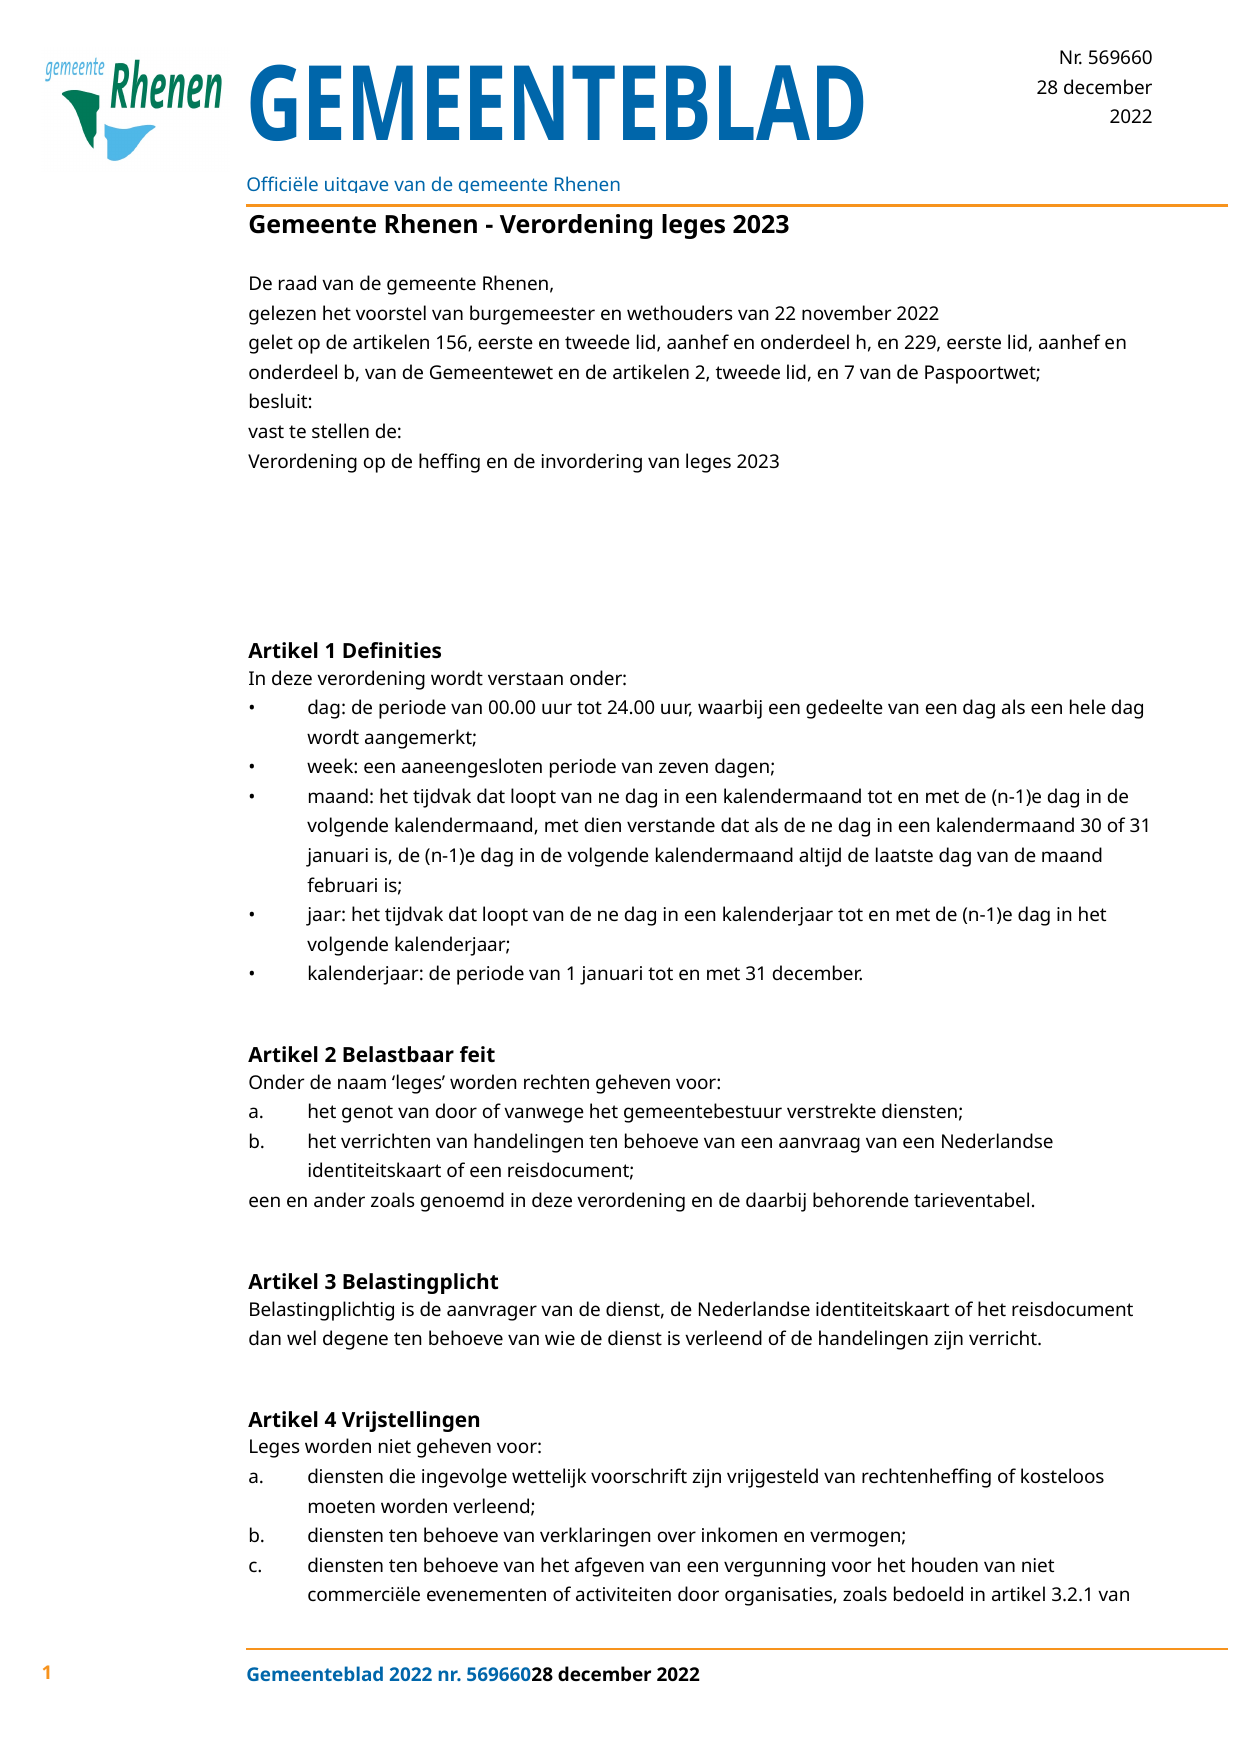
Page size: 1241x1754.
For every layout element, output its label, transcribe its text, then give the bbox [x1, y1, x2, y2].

text een en ander zoals genoemd in deze verordening en de daarbij behorende tarieventabel. [248, 1187, 1152, 1213]
text vast te stellen de: [248, 418, 1152, 444]
list het verrichten van handelingen ten behoeve van een aanvraag van een Nederlandse identiteitskaart of een reisdocument; [248, 1128, 1152, 1183]
list jaar: het tijdvak dat loopt van de ne dag in een kalenderjaar tot en met de (n-1)e dag in het volgende kalenderjaar; [248, 901, 1152, 957]
list dag: de periode van 00.00 uur tot 24.00 uur, waarbij een gedeelte van een dag als een hele dag wordt aangemerkt; [248, 694, 1152, 749]
list diensten die ingevolge wettelijk voorschrift zijn vrijgesteld van rechtenheffing of kosteloos moeten worden verleend; [248, 1463, 1152, 1519]
picture [41, 47, 231, 172]
text Artikel 1 Definities [248, 636, 1152, 665]
list diensten ten behoeve van het afgeven van een vergunning voor het houden van niet commerciële evenementen of activiteiten door organisaties, zoals bedoeld in artikel 3.2.1 van [248, 1552, 1152, 1607]
list diensten ten behoeve van verklaringen over inkomen en vermogen; [248, 1522, 1152, 1548]
text De raad van de gemeente Rhenen, [248, 270, 1152, 296]
text In deze verordening wordt verstaan onder: [248, 665, 1152, 690]
list kalenderjaar: de periode van 1 januari tot en met 31 december. [248, 961, 1152, 986]
list week: een aaneengesloten periode van zeven dagen; [248, 753, 1152, 779]
text gelezen het voorstel van burgemeester en wethouders van 22 november 2022 [248, 300, 1152, 326]
text gelet op de artikelen 156, eerste en tweede lid, aanhef en onderdeel h, en 229, eerste lid, aanhef en onderdeel b, van de Gemeentewet en de artikelen 2, tweede lid, en 7 van de Paspoortwet; [248, 329, 1152, 385]
text Artikel 3 Belastingplicht [248, 1267, 1152, 1296]
text Verordening op de heffing en de invordering van leges 2023 [248, 448, 1152, 473]
list maand: het tijdvak dat loopt van ne dag in een kalendermaand tot en met de (n-1)e dag in de volgende kalendermaand, met dien verstande dat als de ne dag in een kalendermaand 30 of 31 januari is, de (n-1)e dag in de volgende kalendermaand altijd de laatste dag van de maand februari is; [248, 783, 1152, 897]
text Belastingplichtig is de aanvrager van de dienst, de Nederlandse identiteitskaart of het reisdocument dan wel degene ten behoeve van wie de dienst is verleend of de handelingen zijn verricht. [248, 1296, 1152, 1351]
text Onder de naam ‘leges’ worden rechten geheven voor: [248, 1069, 1152, 1095]
text Artikel 2 Belastbaar feit [248, 1041, 1152, 1069]
text Leges worden niet geheven voor: [248, 1434, 1152, 1459]
text besluit: [248, 389, 1152, 414]
text Artikel 4 Vrijstellingen [248, 1405, 1152, 1434]
text Gemeente Rhenen - Verordening leges 2023 [248, 207, 1152, 241]
list het genot van door of vanwege het gemeentebestuur verstrekte diensten; [248, 1098, 1152, 1124]
